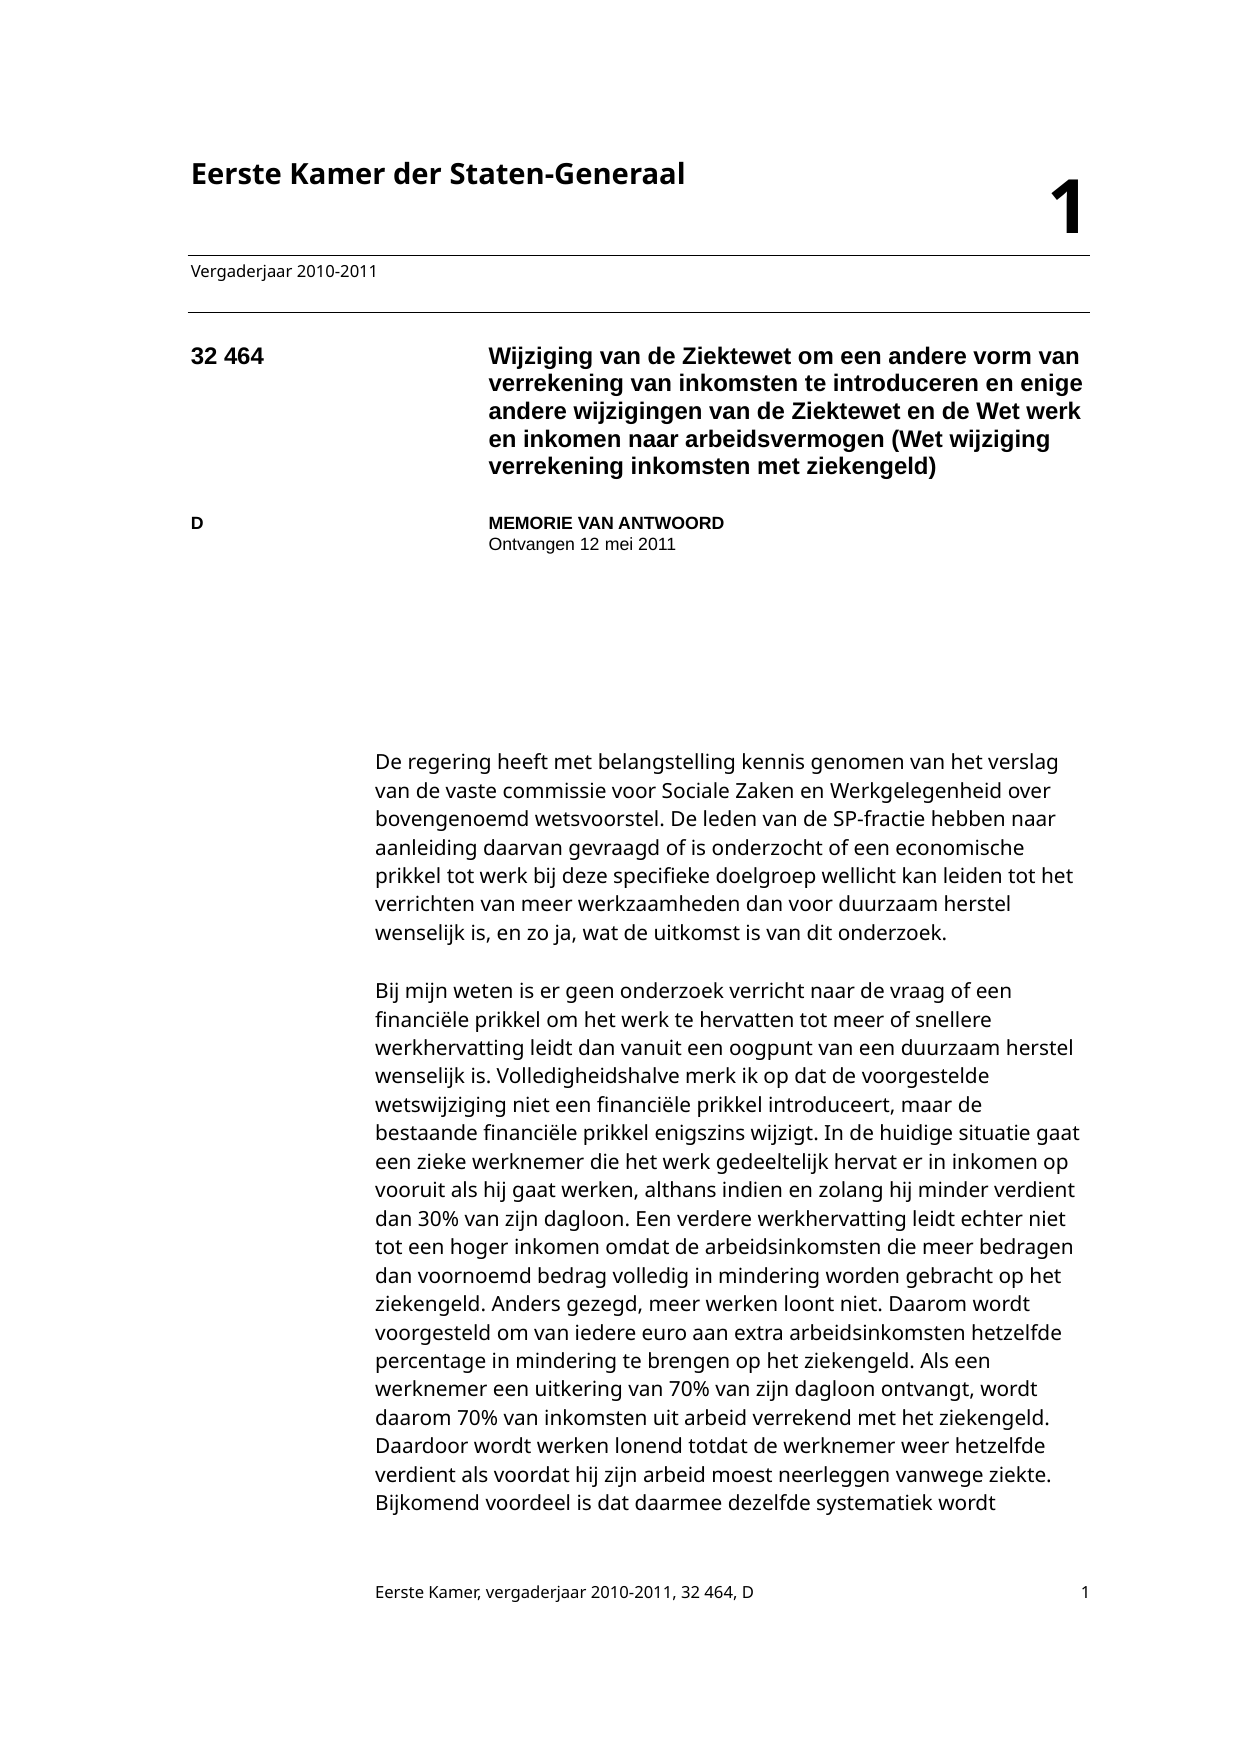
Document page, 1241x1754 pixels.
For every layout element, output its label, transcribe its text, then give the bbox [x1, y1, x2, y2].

table_cell MEMORIE VAN ANTWOORD Ontvangen 12 mei 2011 [485, 510, 1090, 629]
table_header 1 [910, 150, 1090, 255]
table_cell D [188, 510, 485, 629]
table_cell Wijziging van de Ziektewet om een andere vorm van verrekening van inkomsten te introduceren en enige andere wijzigingen van de Ziektewet en de Wet werk en inkomen naar arbeidsvermogen (Wet wijziging verrekening inkomsten met ziekengeld) [485, 339, 1090, 510]
table_cell [485, 256, 1090, 312]
text De regering heeft met belangstelling kennis genomen van het verslag van de vaste commissie voor Sociale Zaken en Werkgelegenheid over bovengenoemd wetsvoorstel. De leden van de SP-fractie hebben naar aanleiding daarvan gevraagd of is onderzocht of een economische prikkel tot werk bij deze specifieke doelgroep wellicht kan leiden tot het verrichten van meer werkzaamheden dan voor duurzaam herstel wenselijk is, en zo ja, wat de uitkomst is van dit onderzoek. [375, 747, 1090, 946]
text Bij mijn weten is er geen onderzoek verricht naar de vraag of een financiële prikkel om het werk te hervatten tot meer of snellere werkhervatting leidt dan vanuit een oogpunt van een duurzaam herstel wenselijk is. Volledigheidshalve merk ik op dat de voorgestelde wetswijziging niet een financiële prikkel introduceert, maar de bestaande financiële prikkel enigszins wijzigt. In de huidige situatie gaat een zieke werknemer die het werk gedeeltelijk hervat er in inkomen op vooruit als hij gaat werken, althans indien en zolang hij minder verdient dan 30% van zijn dagloon. Een verdere werkhervatting leidt echter niet tot een hoger inkomen omdat de arbeidsinkomsten die meer bedragen dan voornoemd bedrag volledig in mindering worden gebracht op het ziekengeld. Anders gezegd, meer werken loont niet. Daarom wordt voorgesteld om van iedere euro aan extra arbeidsinkomsten hetzelfde percentage in mindering te brengen op het ziekengeld. Als een werknemer een uitkering van 70% van zijn dagloon ontvangt, wordt daarom 70% van inkomsten uit arbeid verrekend met het ziekengeld. Daardoor wordt werken lonend totdat de werknemer weer hetzelfde verdient als voordat hij zijn arbeid moest neerleggen vanwege ziekte. Bijkomend voordeel is dat daarmee dezelfde systematiek wordt [375, 976, 1090, 1517]
table_cell [188, 313, 485, 339]
table_header Eerste Kamer der Staten-Generaal [188, 150, 909, 255]
table_cell Vergaderjaar 2010-2011 [188, 256, 485, 312]
table_cell [485, 313, 1090, 339]
table_cell 32 464 [188, 339, 485, 510]
